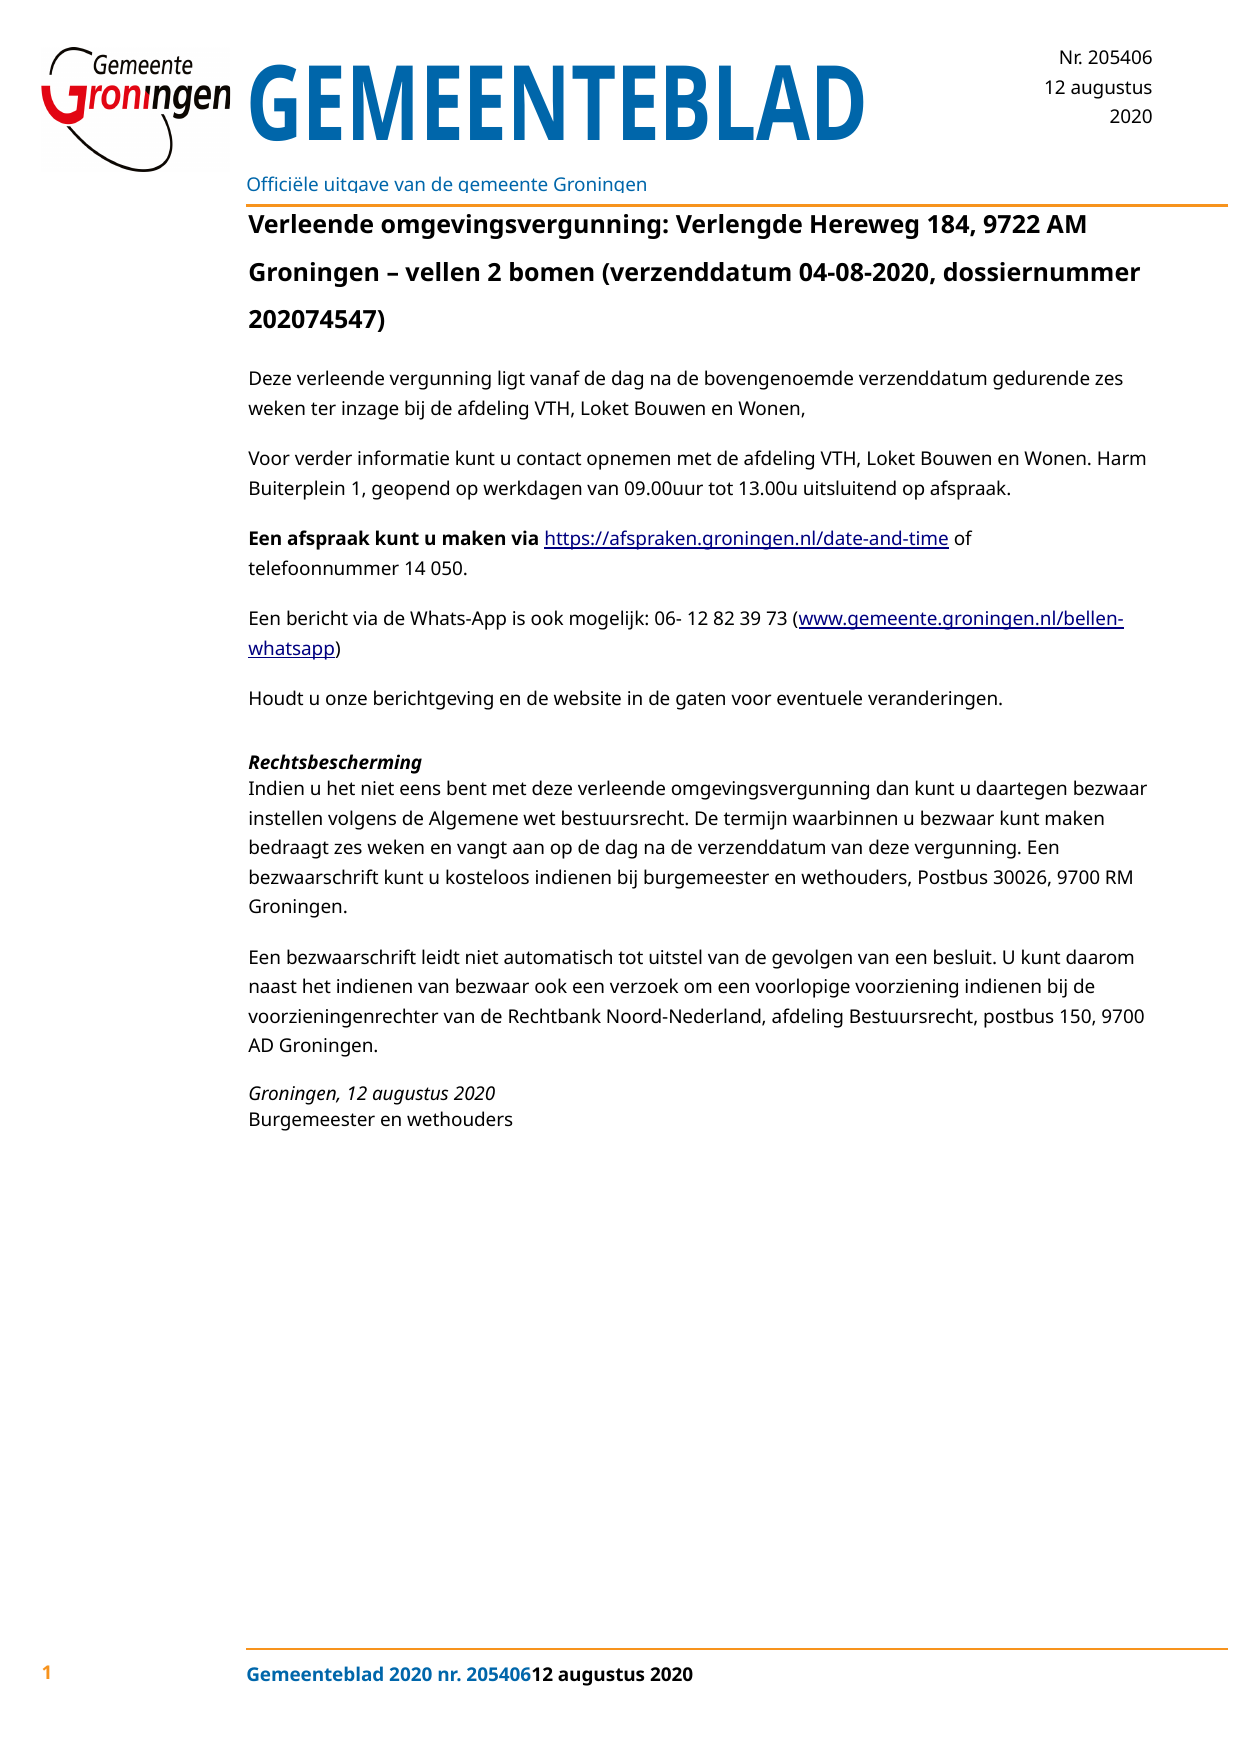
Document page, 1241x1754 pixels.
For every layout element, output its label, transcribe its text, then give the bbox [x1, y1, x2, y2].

text Een bericht via de Whats-App is ook mogelijk: 06- 12 82 39 73 (www.gemeente.groningen.nl/bellen-whatsapp) [248, 606, 1152, 661]
text Rechtsbescherming [248, 749, 1152, 775]
text Groningen, 12 augustus 2020 [248, 1081, 1152, 1106]
text Indien u het niet eens bent met deze verleende omgevingsvergunning dan kunt u daartegen bezwaar instellen volgens de Algemene wet bestuursrecht. De termijn waarbinnen u bezwaar kunt maken bedraagt zes weken en vangt aan op de dag na de verzenddatum van deze vergunning. Een bezwaarschrift kunt u kosteloos indienen bij burgemeester en wethouders, Postbus 30026, 9700 RM Groningen. [248, 775, 1152, 919]
text Houdt u onze berichtgeving en de website in de gaten voor eventuele veranderingen. [248, 686, 1152, 711]
text Een bezwaarschrift leidt niet automatisch tot uitstel van de gevolgen van een besluit. U kunt daarom naast het indienen van bezwaar ook een verzoek om een voorlopige voorziening indienen bij de voorzieningenrechter van de Rechtbank Noord-Nederland, afdeling Bestuursrecht, postbus 150, 9700 AD Groningen. [248, 944, 1152, 1058]
picture [41, 47, 231, 172]
text Deze verleende vergunning ligt vanaf de dag na de bovengenoemde verzenddatum gedurende zes weken ter inzage bij de afdeling VTH, Loket Bouwen en Wonen, [248, 366, 1152, 421]
text Een afspraak kunt u maken via https://afspraken.groningen.nl/date-and-time of telefoonnummer 14 050. [248, 526, 1152, 581]
text Burgemeester en wethouders [248, 1106, 1152, 1132]
text Voor verder informatie kunt u contact opnemen met de afdeling VTH, Loket Bouwen en Wonen. Harm Buiterplein 1, geopend op werkdagen van 09.00uur tot 13.00u uitsluitend op afspraak. [248, 446, 1152, 501]
text Verleende omgevingsvergunning: Verlengde Hereweg 184, 9722 AM Groningen – vellen 2 bomen (verzenddatum 04-08-2020, dossiernummer 202074547) [248, 207, 1152, 336]
